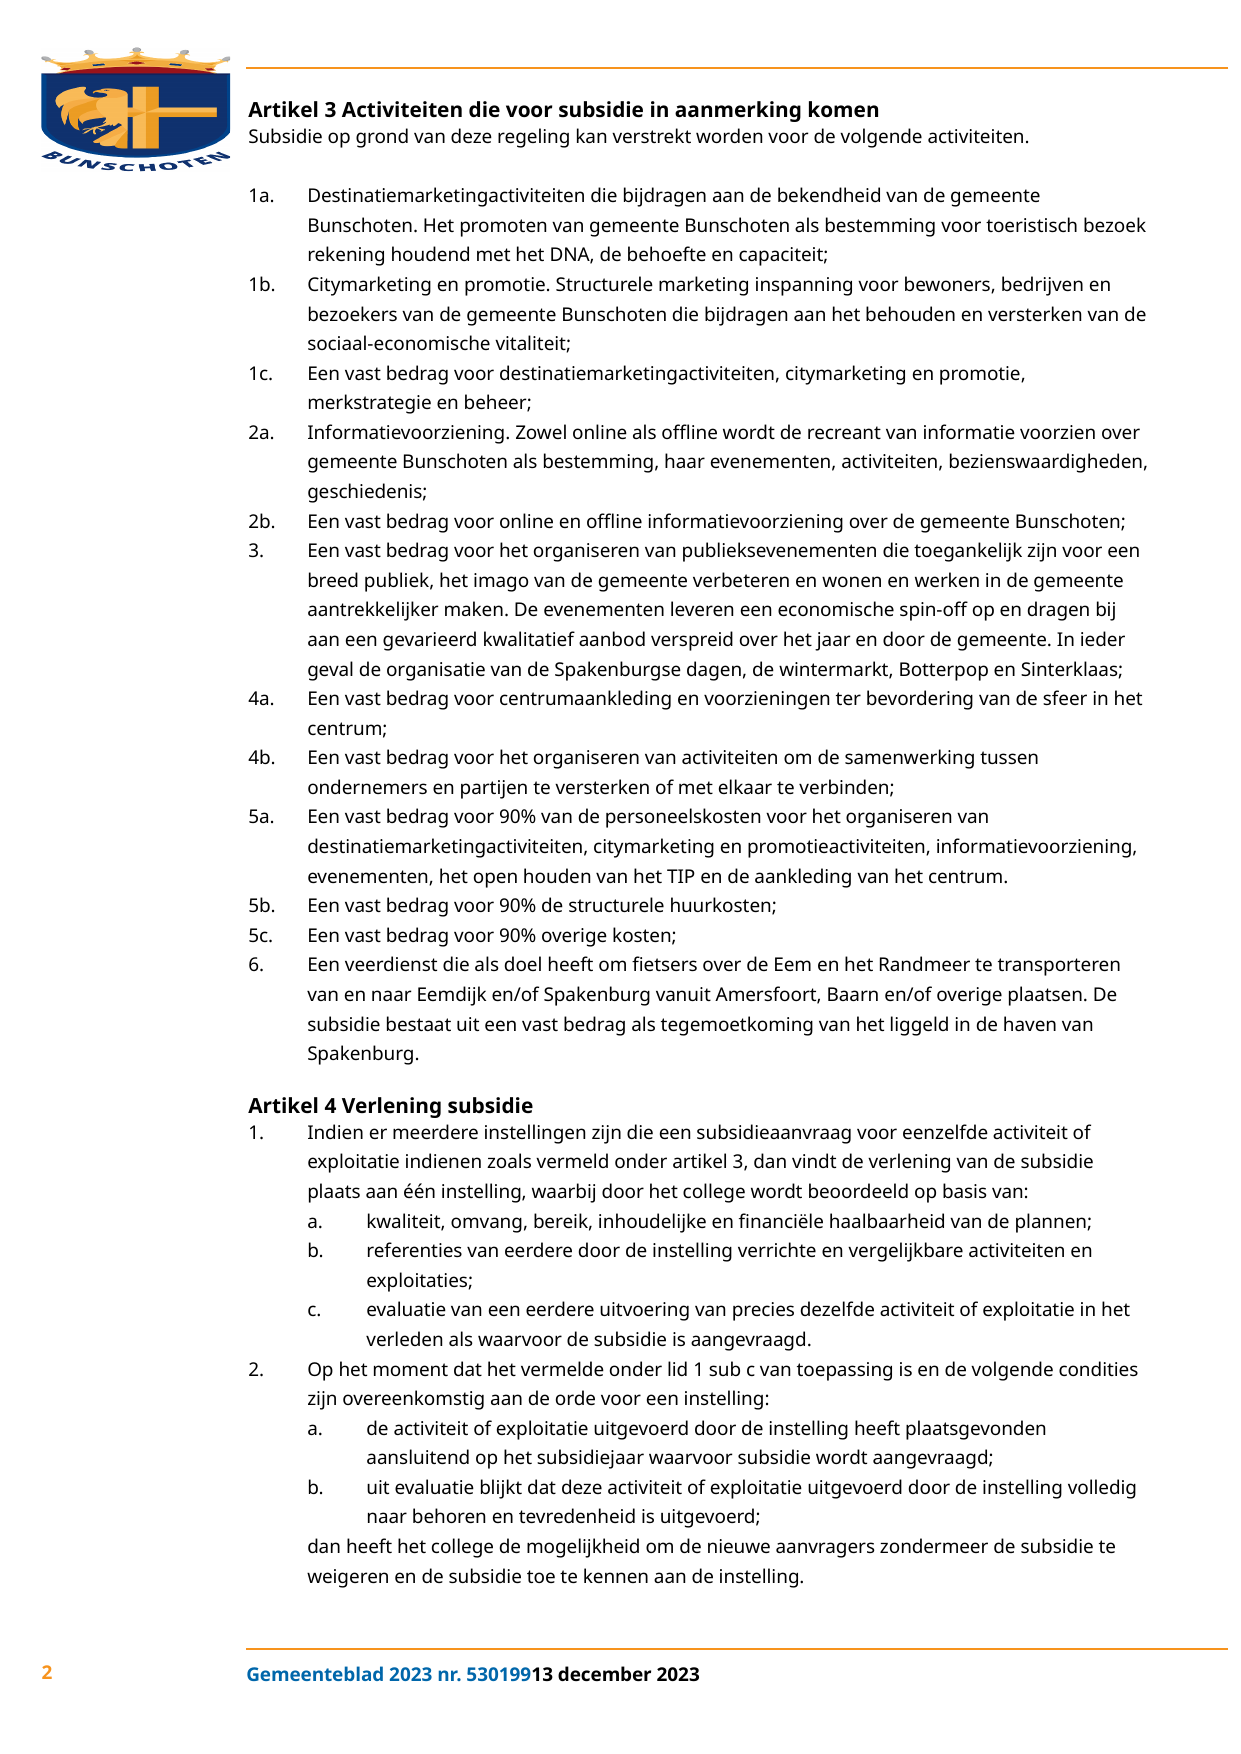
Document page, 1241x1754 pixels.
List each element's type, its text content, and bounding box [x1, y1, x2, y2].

list Een vast bedrag voor 90% overige kosten; [248, 922, 1152, 948]
list Destinatiemarketingactiviteiten die bijdragen aan de bekendheid van de gemeente Bunschoten. Het promoten van gemeente Bunschoten als bestemming voor toeristisch bezoek rekening houdend met het DNA, de behoefte en capaciteit; [248, 182, 1152, 267]
list Een veerdienst die als doel heeft om fietsers over de Eem en het Randmeer te transporteren van en naar Eemdijk en/of Spakenburg vanuit Amersfoort, Baarn en/of overige plaatsen. De subsidie bestaat uit een vast bedrag als tegemoetkoming van het liggeld in de haven van Spakenburg. [248, 952, 1152, 1066]
list Een vast bedrag voor het organiseren van publieksevenementen die toegankelijk zijn voor een breed publiek, het imago van de gemeente verbeteren en wonen en werken in de gemeente aantrekkelijker maken. De evenementen leveren een economische spin-off op en dragen bij aan een gevarieerd kwalitatief aanbod verspreid over het jaar en door de gemeente. In ieder geval de organisatie van de Spakenburgse dagen, de wintermarkt, Botterpop en Sinterklaas; [248, 537, 1152, 681]
list Indien er meerdere instellingen zijn die een subsidieaanvraag voor eenzelfde activiteit of exploitatie indienen zoals vermeld onder artikel 3, dan vindt de verlening van de subsidie plaats aan één instelling, waarbij door het college wordt beoordeeld op basis van: [248, 1119, 1152, 1204]
list Een vast bedrag voor het organiseren van activiteiten om de samenwerking tussen ondernemers en partijen te versterken of met elkaar te verbinden; [248, 744, 1152, 800]
list dan heeft het college de mogelijkheid om de nieuwe aanvragers zondermeer de subsidie te weigeren en de subsidie toe te kennen aan de instelling. [248, 1533, 1152, 1589]
text Artikel 3 Activiteiten die voor subsidie in aanmerking komen [248, 95, 1152, 123]
list Een vast bedrag voor centrumaankleding en voorzieningen ter bevordering van de sfeer in het centrum; [248, 685, 1152, 741]
text Subsidie op grond van deze regeling kan verstrekt worden voor de volgende activiteiten. [248, 123, 1152, 149]
list Een vast bedrag voor 90% van de personeelskosten voor het organiseren van destinatiemarketingactiviteiten, citymarketing en promotieactiviteiten, informatievoorziening, evenementen, het open houden van het TIP en de aankleding van het centrum. [248, 804, 1152, 888]
list referenties van eerdere door de instelling verrichte en vergelijkbare activiteiten en exploitaties; [307, 1237, 1152, 1293]
list uit evaluatie blijkt dat deze activiteit of exploitatie uitgevoerd door de instelling volledig naar behoren en tevredenheid is uitgevoerd; [307, 1474, 1152, 1529]
list Een vast bedrag voor 90% de structurele huurkosten; [248, 892, 1152, 918]
list evaluatie van een eerdere uitvoering van precies dezelfde activiteit of exploitatie in het verleden als waarvoor de subsidie is aangevraagd. [307, 1297, 1152, 1352]
list Een vast bedrag voor online en offline informatievoorziening over de gemeente Bunschoten; [248, 508, 1152, 533]
list kwaliteit, omvang, bereik, inhoudelijke en financiële haalbaarheid van de plannen; [307, 1208, 1152, 1234]
list de activiteit of exploitatie uitgevoerd door de instelling heeft plaatsgevonden aansluitend op het subsidiejaar waarvoor subsidie wordt aangevraagd; [307, 1415, 1152, 1470]
picture [41, 47, 231, 172]
text Artikel 4 Verlening subsidie [248, 1091, 1152, 1119]
list Informatievoorziening. Zowel online als offline wordt de recreant van informatie voorzien over gemeente Bunschoten als bestemming, haar evenementen, activiteiten, bezienswaardigheden, geschiedenis; [248, 419, 1152, 504]
list Een vast bedrag voor destinatiemarketingactiviteiten, citymarketing en promotie, merkstrategie en beheer; [248, 360, 1152, 415]
list Op het moment dat het vermelde onder lid 1 sub c van toepassing is en de volgende condities zijn overeenkomstig aan de orde voor een instelling: [248, 1356, 1152, 1411]
list Citymarketing en promotie. Structurele marketing inspanning voor bewoners, bedrijven en bezoekers van de gemeente Bunschoten die bijdragen aan het behouden en versterken van de sociaal-economische vitaliteit; [248, 271, 1152, 356]
